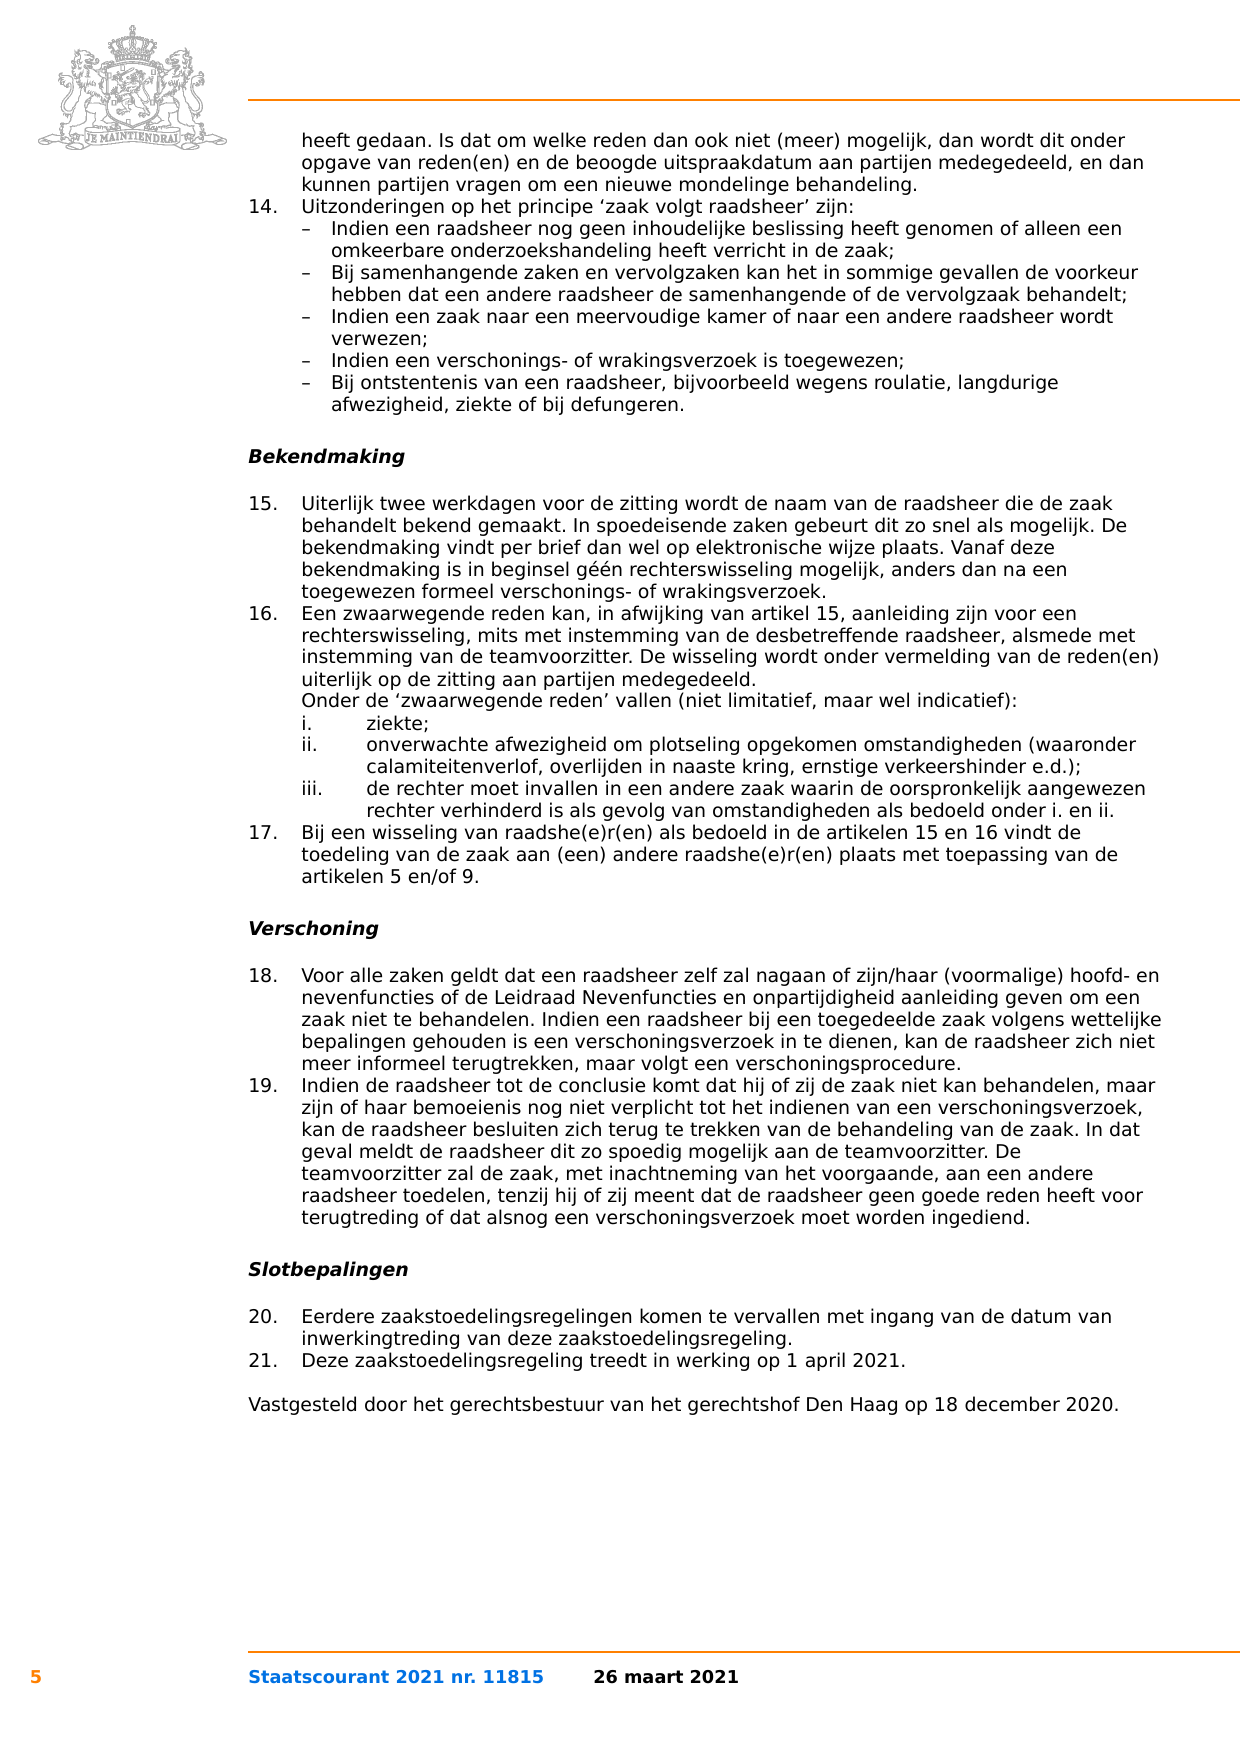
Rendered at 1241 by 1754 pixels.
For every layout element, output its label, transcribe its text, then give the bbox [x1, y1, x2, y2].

text Vastgesteld door het gerechtsbestuur van het gerechtshof Den Haag op 18 december 2020. [248, 1394, 1163, 1416]
text i. ziekte; [301, 712, 1163, 734]
text 19. Indien de raadsheer tot de conclusie komt dat hij of zij de zaak niet kan behandelen, maar zijn of haar bemoeienis nog niet verplicht tot het indienen van een verschoningsverzoek, kan de raadsheer besluiten zich terug te trekken van de behandeling van de zaak. In dat geval meldt de raadsheer dit zo spoedig mogelijk aan de teamvoorzitter. De teamvoorzitter zal de zaak, met inachtneming van het voorgaande, aan een andere raadsheer toedelen, tenzij hij of zij meent dat de raadsheer geen goede reden heeft voor terugtreding of dat alsnog een verschoningsverzoek moet worden ingediend. [248, 1075, 1163, 1229]
subtitle Verschoning [248, 918, 1163, 940]
subtitle Slotbepalingen [248, 1259, 1163, 1281]
text 17. Bij een wisseling van raadshe(e)r(en) als bedoeld in de artikelen 15 en 16 vindt de toedeling van de zaak aan (een) andere raadshe(e)r(en) plaats met toepassing van de artikelen 5 en/of 9. [248, 822, 1163, 888]
text 14. Uitzonderingen op het principe ‘zaak volgt raadsheer’ zijn: [248, 196, 1163, 218]
text 21. Deze zaakstoedelingsregeling treedt in werking op 1 april 2021. [248, 1350, 1163, 1372]
text – Indien een zaak naar een meervoudige kamer of naar een andere raadsheer wordt verwezen; [301, 306, 1163, 350]
text 16. Een zwaarwegende reden kan, in afwijking van artikel 15, aanleiding zijn voor een rechterswisseling, mits met instemming van de desbetreffende raadsheer, alsmede met instemming van de teamvoorzitter. De wisseling wordt onder vermelding van de reden(en) uiterlijk op de zitting aan partijen medegedeeld. [248, 602, 1163, 690]
text – Bij ontstentenis van een raadsheer, bijvoorbeeld wegens roulatie, langdurige afwezigheid, ziekte of bij defungeren. [301, 372, 1163, 416]
text 20. Eerdere zaakstoedelingsregelingen komen te vervallen met ingang van de datum van inwerkingtreding van deze zaakstoedelingsregeling. [248, 1306, 1163, 1350]
picture [38, 25, 227, 150]
text – Bij samenhangende zaken en vervolgzaken kan het in sommige gevallen de voorkeur hebben dat een andere raadsheer de samenhangende of de vervolgzaak behandelt; [301, 262, 1163, 306]
text ii. onverwachte afwezigheid om plotseling opgekomen omstandigheden (waaronder calamiteitenverlof, overlijden in naaste kring, ernstige verkeershinder e.d.); [301, 734, 1163, 778]
text 18. Voor alle zaken geldt dat een raadsheer zelf zal nagaan of zijn/haar (voormalige) hoofd- en nevenfuncties of de Leidraad Nevenfuncties en onpartijdigheid aanleiding geven om een zaak niet te behandelen. Indien een raadsheer bij een toegedeelde zaak volgens wettelijke bepalingen gehouden is een verschoningsverzoek in te dienen, kan de raadsheer zich niet meer informeel terugtrekken, maar volgt een verschoningsprocedure. [248, 965, 1163, 1075]
text – Indien een verschonings- of wrakingsverzoek is toegewezen; [301, 350, 1163, 372]
text 15. Uiterlijk twee werkdagen voor de zitting wordt de naam van de raadsheer die de zaak behandelt bekend gemaakt. In spoedeisende zaken gebeurt dit zo snel als mogelijk. De bekendmaking vindt per brief dan wel op elektronische wijze plaats. Vanaf deze bekendmaking is in beginsel géén rechterswisseling mogelijk, anders dan na een toegewezen formeel verschonings- of wrakingsverzoek. [248, 493, 1163, 602]
text iii. de rechter moet invallen in een andere zaak waarin de oorspronkelijk aangewezen rechter verhinderd is als gevolg van omstandigheden als bedoeld onder i. en ii. [301, 778, 1163, 822]
subtitle Bekendmaking [248, 446, 1163, 468]
text – Indien een raadsheer nog geen inhoudelijke beslissing heeft genomen of alleen een omkeerbare onderzoekshandeling heeft verricht in de zaak; [301, 218, 1163, 262]
text Onder de ‘zwaarwegende reden’ vallen (niet limitatief, maar wel indicatief): [301, 690, 1163, 712]
text heeft gedaan. Is dat om welke reden dan ook niet (meer) mogelijk, dan wordt dit onder opgave van reden(en) en de beoogde uitspraakdatum aan partijen medegedeeld, en dan kunnen partijen vragen om een nieuwe mondelinge behandeling. [248, 130, 1163, 196]
